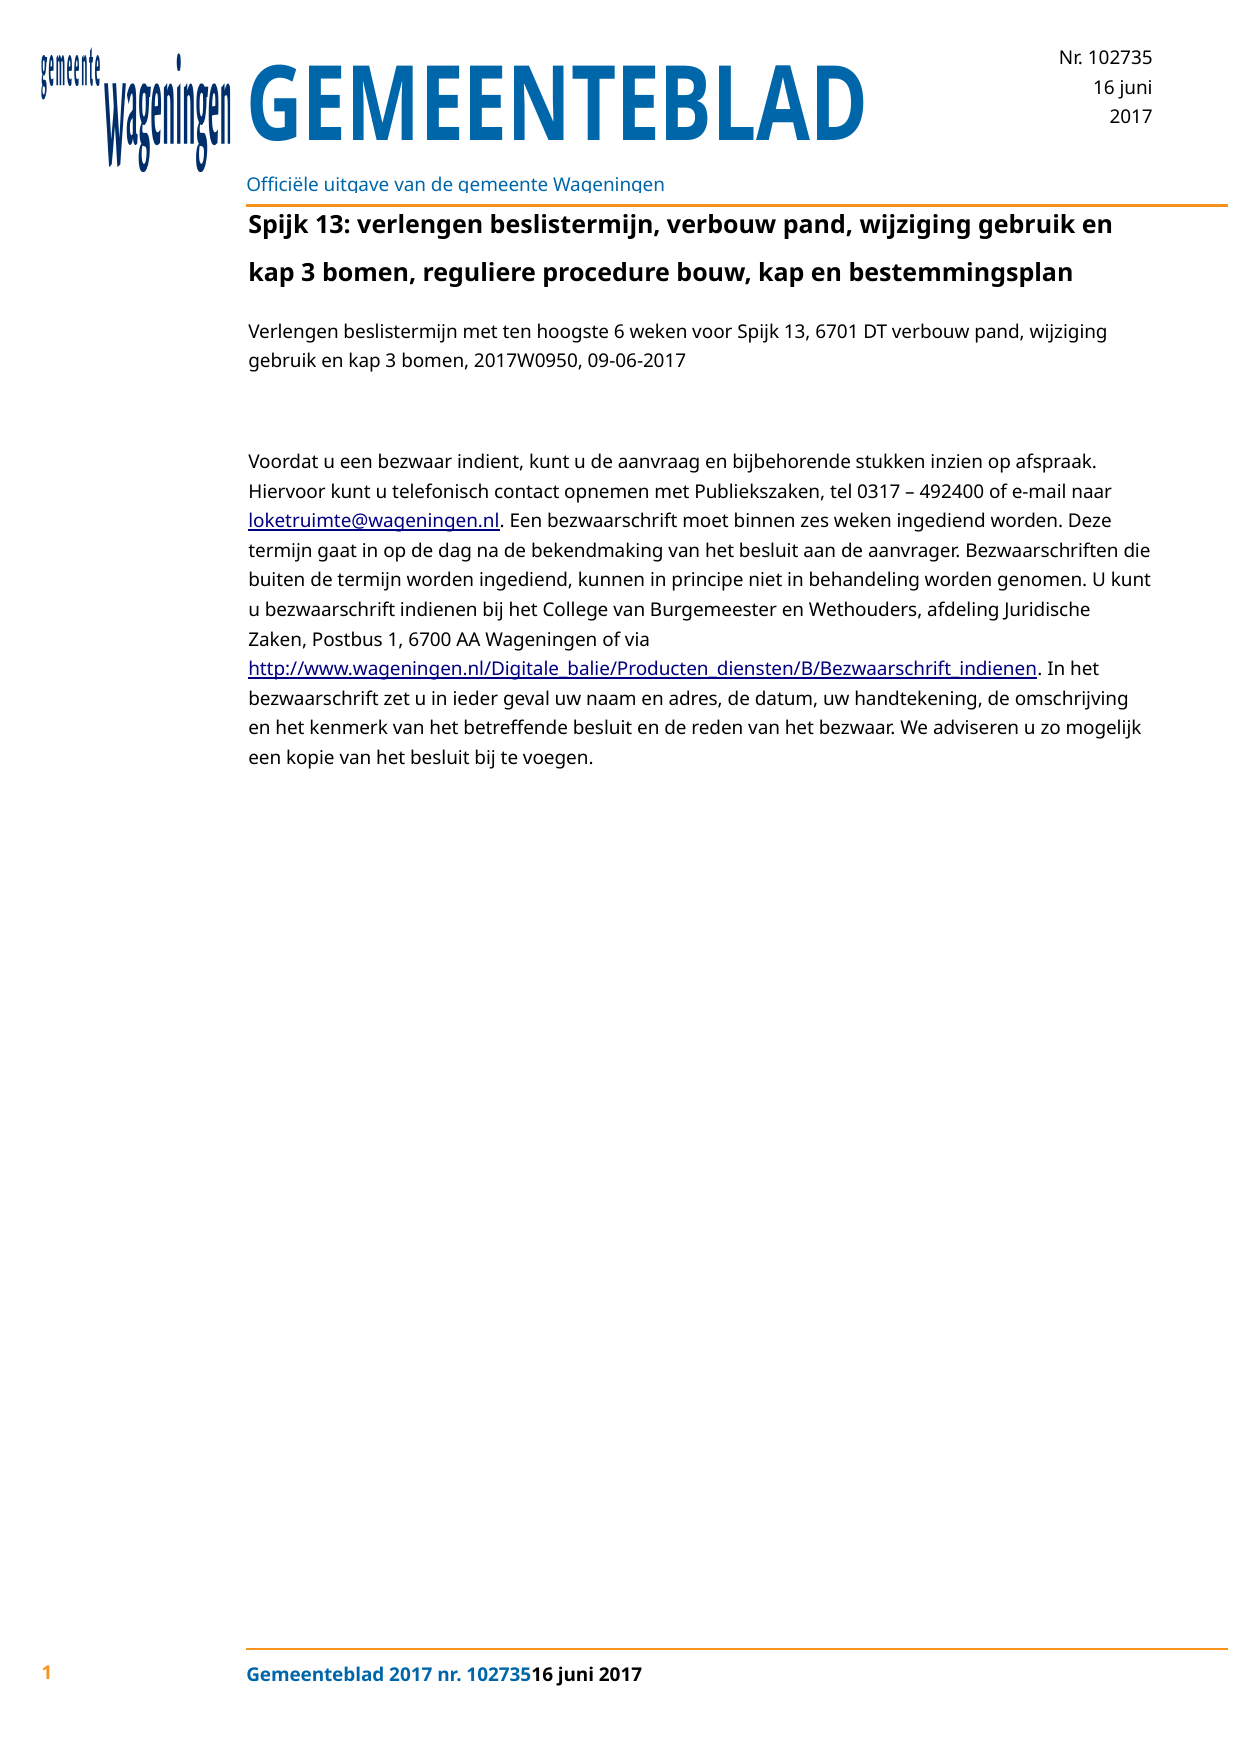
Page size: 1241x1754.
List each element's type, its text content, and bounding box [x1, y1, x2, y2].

text Verlengen beslistermijn met ten hoogste 6 weken voor Spijk 13, 6701 DT verbouw pand, wijziging gebruik en kap 3 bomen, 2017W0950, 09-06-2017 [248, 318, 1152, 373]
text Spijk 13: verlengen beslistermijn, verbouw pand, wijziging gebruik en kap 3 bomen, reguliere procedure bouw, kap en bestemmingsplan [248, 207, 1152, 288]
text Voordat u een bezwaar indient, kunt u de aanvraag en bijbehorende stukken inzien op afspraak. Hiervoor kunt u telefonisch contact opnemen met Publiekszaken, tel 0317 – 492400 of e-mail naar loketruimte@wageningen.nl. Een bezwaarschrift moet binnen zes weken ingediend worden. Deze termijn gaat in op de dag na de bekendmaking van het besluit aan de aanvrager. Bezwaarschriften die buiten de termijn worden ingediend, kunnen in principe niet in behandeling worden genomen. U kunt u bezwaarschrift indienen bij het College van Burgemeester en Wethouders, afdeling Juridische Zaken, Postbus 1, 6700 AA Wageningen of via http://www.wageningen.nl/Digitale_balie/Producten_diensten/B/Bezwaarschrift_indienen. In het bezwaarschrift zet u in ieder geval uw naam en adres, de datum, uw handtekening, de omschrijving en het kenmerk van het betreffende besluit en de reden van het bezwaar. We adviseren u zo mogelijk een kopie van het besluit bij te voegen. [248, 448, 1152, 770]
picture [41, 47, 231, 172]
